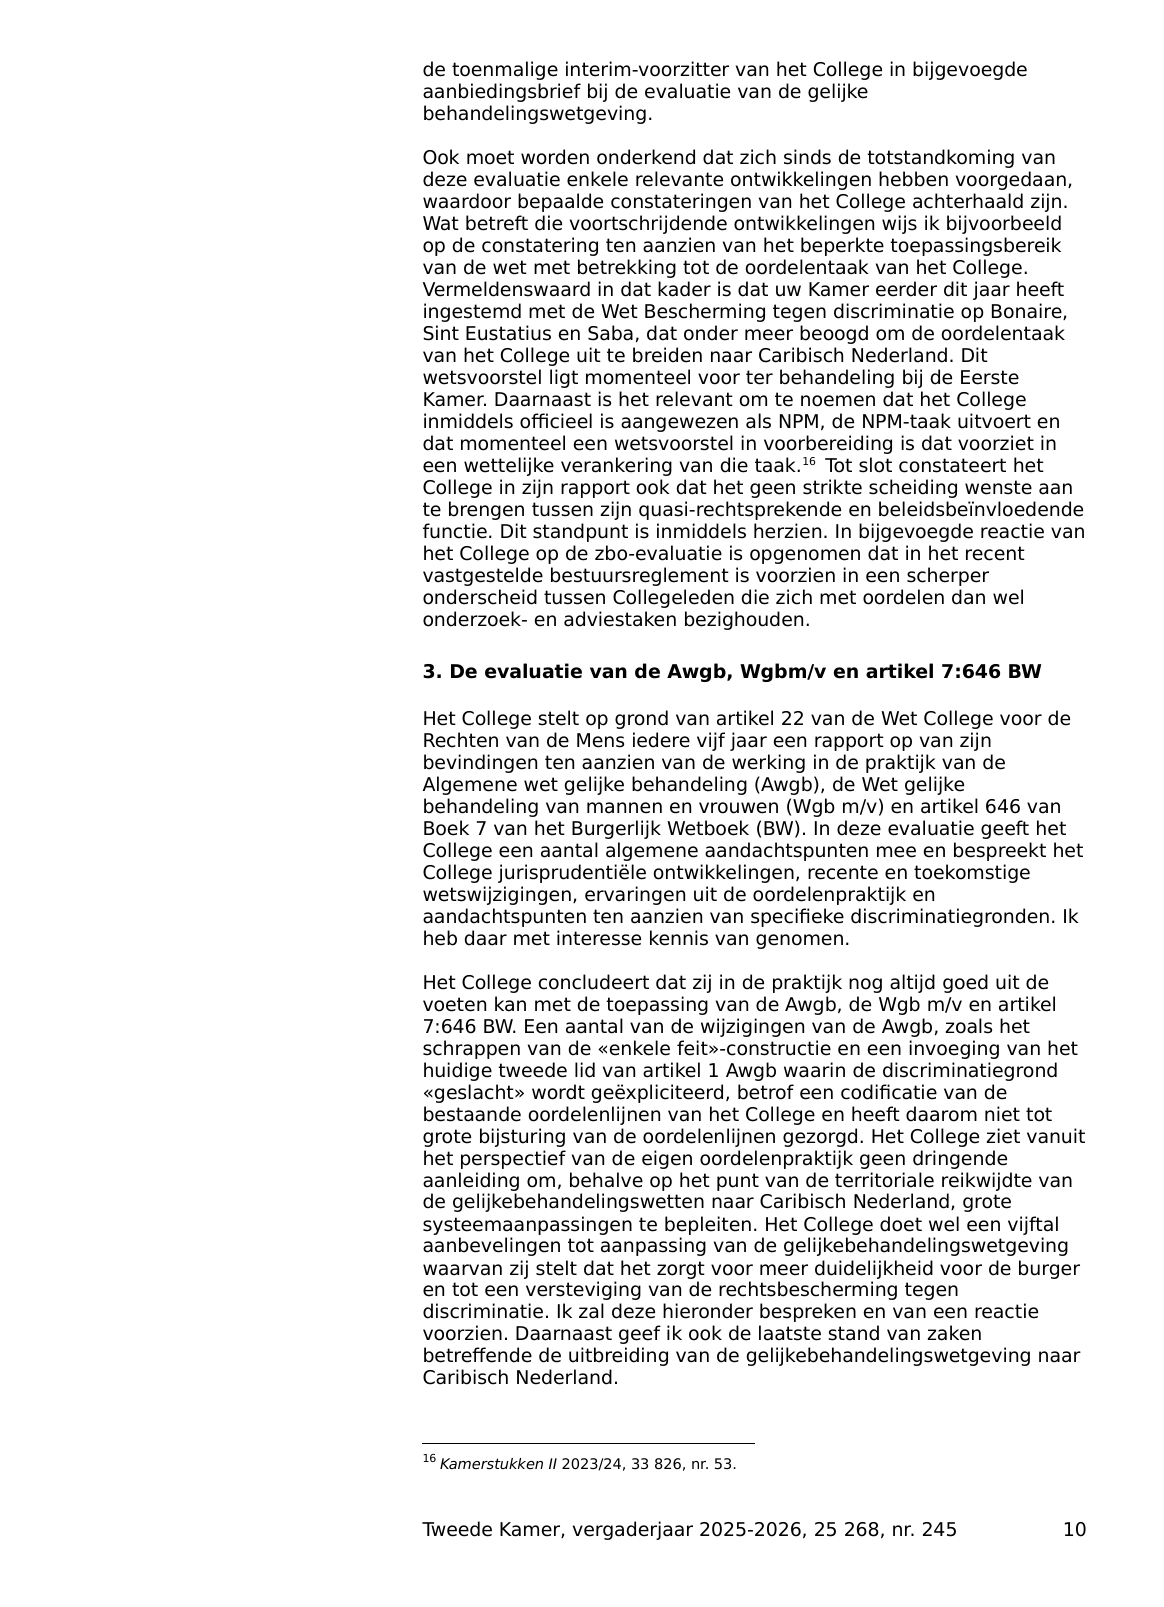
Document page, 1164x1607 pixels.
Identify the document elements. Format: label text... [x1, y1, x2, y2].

text Ook moet worden onderkend dat zich sinds de totstandkoming van deze evaluatie enkele relevante ontwikkelingen hebben voorgedaan, waardoor bepaalde constateringen van het College achterhaald zijn. Wat betreft die voortschrijdende ontwikkelingen wijs ik bijvoorbeeld op de constatering ten aanzien van het beperkte toepassingsbereik van de wet met betrekking tot de oordelentaak van het College. Vermeldenswaard in dat kader is dat uw Kamer eerder dit jaar heeft ingestemd met de Wet Bescherming tegen discriminatie op Bonaire, Sint Eustatius en Saba, dat onder meer beoogd om de oordelentaak van het College uit te breiden naar Caribisch Nederland. Dit wetsvoorstel ligt momenteel voor ter behandeling bij de Eerste Kamer. Daarnaast is het relevant om te noemen dat het College inmiddels officieel is aangewezen als NPM, de NPM-taak uitvoert en dat momenteel een wetsvoorstel in voorbereiding is dat voorziet in een wettelijke verankering van die taak. Tot slot constateert het College in zijn rapport ook dat het geen strikte scheiding wenste aan te brengen tussen zijn quasi-rechtsprekende en beleidsbeïnvloedende functie. Dit standpunt is inmiddels herzien. In bijgevoegde reactie van het College op de zbo-evaluatie is opgenomen dat in het recent vastgestelde bestuursreglement is voorzien in een scherper onderscheid tussen Collegeleden die zich met oordelen dan wel onderzoek- en adviestaken bezighouden. [422, 147, 1087, 631]
text de toenmalige interim-voorzitter van het College in bijgevoegde aanbiedingsbrief bij de evaluatie van de gelijke behandelingswetgeving. [422, 59, 1087, 125]
text Het College stelt op grond van artikel 22 van de Wet College voor de Rechten van de Mens iedere vijf jaar een rapport op van zijn bevindingen ten aanzien van de werking in de praktijk van de Algemene wet gelijke behandeling (Awgb), de Wet gelijke behandeling van mannen en vrouwen (Wgb m/v) en artikel 646 van Boek 7 van het Burgerlijk Wetboek (BW). In deze evaluatie geeft het College een aantal algemene aandachtspunten mee en bespreekt het College jurisprudentiële ontwikkelingen, recente en toekomstige wetswijzigingen, ervaringen uit de oordelenpraktijk en aandachtspunten ten aanzien van specifieke discriminatiegronden. Ik heb daar met interesse kennis van genomen. [422, 708, 1087, 949]
text Het College concludeert dat zij in de praktijk nog altijd goed uit de voeten kan met de toepassing van de Awgb, de Wgb m/v en artikel 7:646 BW. Een aantal van de wijzigingen van de Awgb, zoals het schrappen van de «enkele feit»-constructie en een invoeging van het huidige tweede lid van artikel 1 Awgb waarin de discriminatiegrond «geslacht» wordt geëxpliciteerd, betrof een codificatie van de bestaande oordelenlijnen van het College en heeft daarom niet tot grote bijsturing van de oordelenlijnen gezorgd. Het College ziet vanuit het perspectief van de eigen oordelenpraktijk geen dringende aanleiding om, behalve op het punt van de territoriale reikwijdte van de gelijkebehandelingswetten naar Caribisch Nederland, grote systeemaanpassingen te bepleiten. Het College doet wel een vijftal aanbevelingen tot aanpassing van de gelijkebehandelingswetgeving waarvan zij stelt dat het zorgt voor meer duidelijkheid voor de burger en tot een versteviging van de rechtsbescherming tegen discriminatie. Ik zal deze hieronder bespreken en van een reactie voorzien. Daarnaast geef ik ook de laatste stand van zaken betreffende de uitbreiding van de gelijkebehandelingswetgeving naar Caribisch Nederland. [422, 972, 1087, 1389]
text Kamerstukken II 2023/24, 33 826, nr. 53. [422, 1452, 1087, 1474]
subtitle 3. De evaluatie van de Awgb, Wgbm/v en artikel 7:646 BW [422, 661, 1087, 683]
